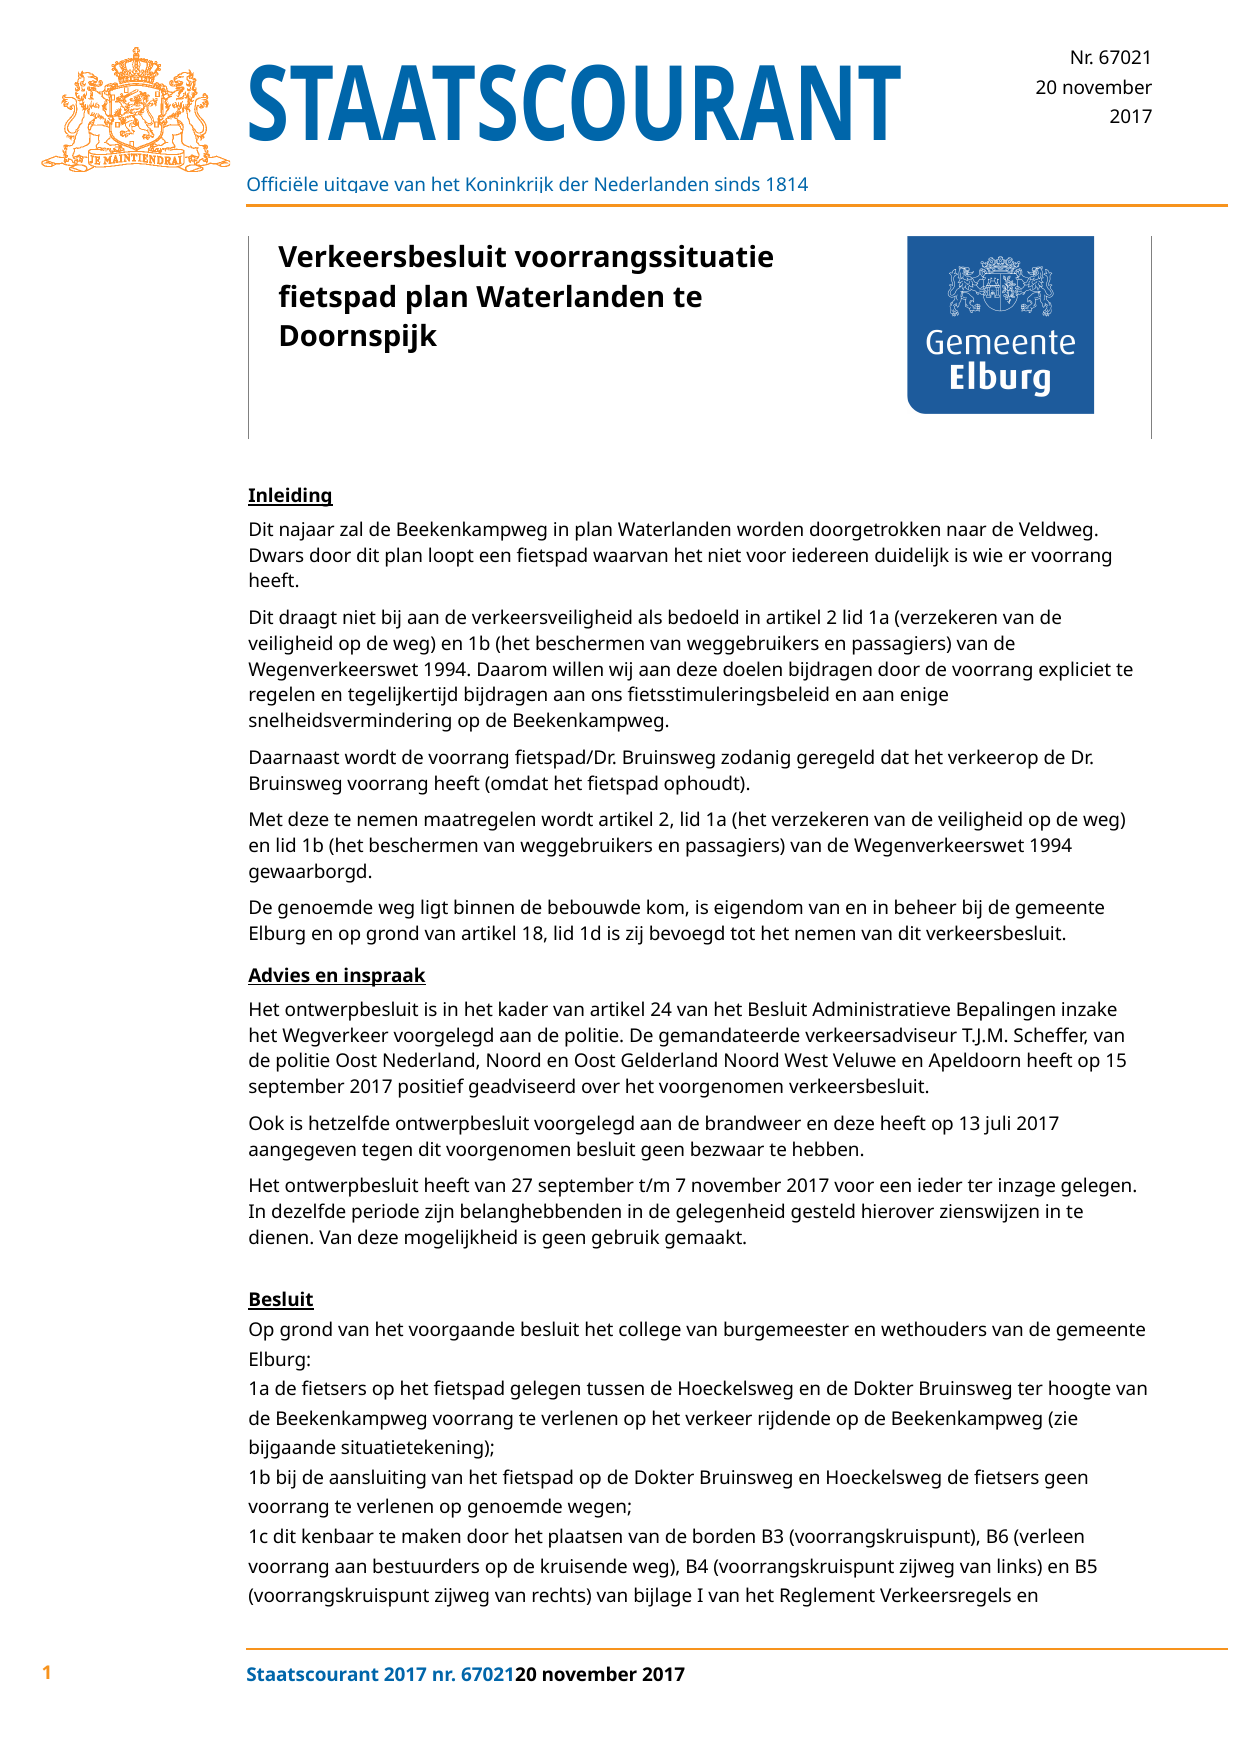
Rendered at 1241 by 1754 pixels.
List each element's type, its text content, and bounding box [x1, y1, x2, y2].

table_header [850, 236, 907, 413]
text 1b bij de aansluiting van het fietspad op de Dokter Bruinsweg en Hoeckelsweg de fietsers geen voorrang te verlenen op genoemde wegen; [248, 1464, 1152, 1519]
text Het ontwerpbesluit heeft van 27 september t/m 7 november 2017 voor een ieder ter inzage gelegen. In dezelfde periode zijn belanghebbenden in de gelegenheid gesteld hierover zienswijzen in te dienen. Van deze mogelijkheid is geen gebruik gemaakt. [248, 1172, 1152, 1249]
text Met deze te nemen maatregelen wordt artikel 2, lid 1a (het verzekeren van de veiligheid op de weg) en lid 1b (het beschermen van weggebruikers en passagiers) van de Wegenverkeerswet 1994 gewaarborgd. [248, 806, 1152, 883]
text Inleiding [248, 482, 1152, 508]
table_header [850, 414, 1151, 439]
picture [907, 236, 1095, 414]
table_header Verkeersbesluit voorrangssituatie fietspad plan Waterlanden te Doornspijk [249, 236, 850, 439]
text Op grond van het voorgaande besluit het college van burgemeester en wethouders van de gemeente Elburg: [248, 1316, 1152, 1371]
text Besluit [248, 1287, 1152, 1312]
text 1a de fietsers op het fietspad gelegen tussen de Hoeckelsweg en de Dokter Bruinsweg ter hoogte van de Beekenkampweg voorrang te verlenen op het verkeer rijdende op de Beekenkampweg (zie bijgaande situatietekening); [248, 1375, 1152, 1460]
text Daarnaast wordt de voorrang fietspad/Dr. Bruinsweg zodanig geregeld dat het verkeerop de Dr. Bruinsweg voorrang heeft (omdat het fietspad ophoudt). [248, 744, 1152, 795]
picture [41, 47, 231, 172]
table_header [1095, 236, 1151, 413]
text Dit najaar zal de Beekenkampweg in plan Waterlanden worden doorgetrokken naar de Veldweg. Dwars door dit plan loopt een fietspad waarvan het niet voor iedereen duidelijk is wie er voorrang heeft. [248, 516, 1152, 593]
text Dit draagt niet bij aan de verkeersveiligheid als bedoeld in artikel 2 lid 1a (verzekeren van de veiligheid op de weg) en 1b (het beschermen van weggebruikers en passagiers) van de Wegenverkeerswet 1994. Daarom willen wij aan deze doelen bijdragen door de voorrang expliciet te regelen en tegelijkertijd bijdragen aan ons fietsstimuleringsbeleid en aan enige snelheidsvermindering op de Beekenkampweg. [248, 604, 1152, 733]
text Advies en inspraak [248, 962, 1152, 988]
text 1c dit kenbaar te maken door het plaatsen van de borden B3 (voorrangskruispunt), B6 (verleen voorrang aan bestuurders op de kruisende weg), B4 (voorrangskruispunt zijweg van links) en B5 (voorrangskruispunt zijweg van rechts) van bijlage I van het Reglement Verkeersregels en [248, 1523, 1152, 1608]
text Het ontwerpbesluit is in het kader van artikel 24 van het Besluit Administratieve Bepalingen inzake het Wegverkeer voorgelegd aan de politie. De gemandateerde verkeersadviseur T.J.M. Scheffer, van de politie Oost Nederland, Noord en Oost Gelderland Noord West Veluwe en Apeldoorn heeft op 15 september 2017 positief geadviseerd over het voorgenomen verkeersbesluit. [248, 996, 1152, 1099]
text Ook is hetzelfde ontwerpbesluit voorgelegd aan de brandweer en deze heeft op 13 juli 2017 aangegeven tegen dit voorgenomen besluit geen bezwaar te hebben. [248, 1110, 1152, 1161]
text De genoemde weg ligt binnen de bebouwde kom, is eigendom van en in beheer bij de gemeente Elburg en op grond van artikel 18, lid 1d is zij bevoegd tot het nemen van dit verkeersbesluit. [248, 894, 1152, 946]
